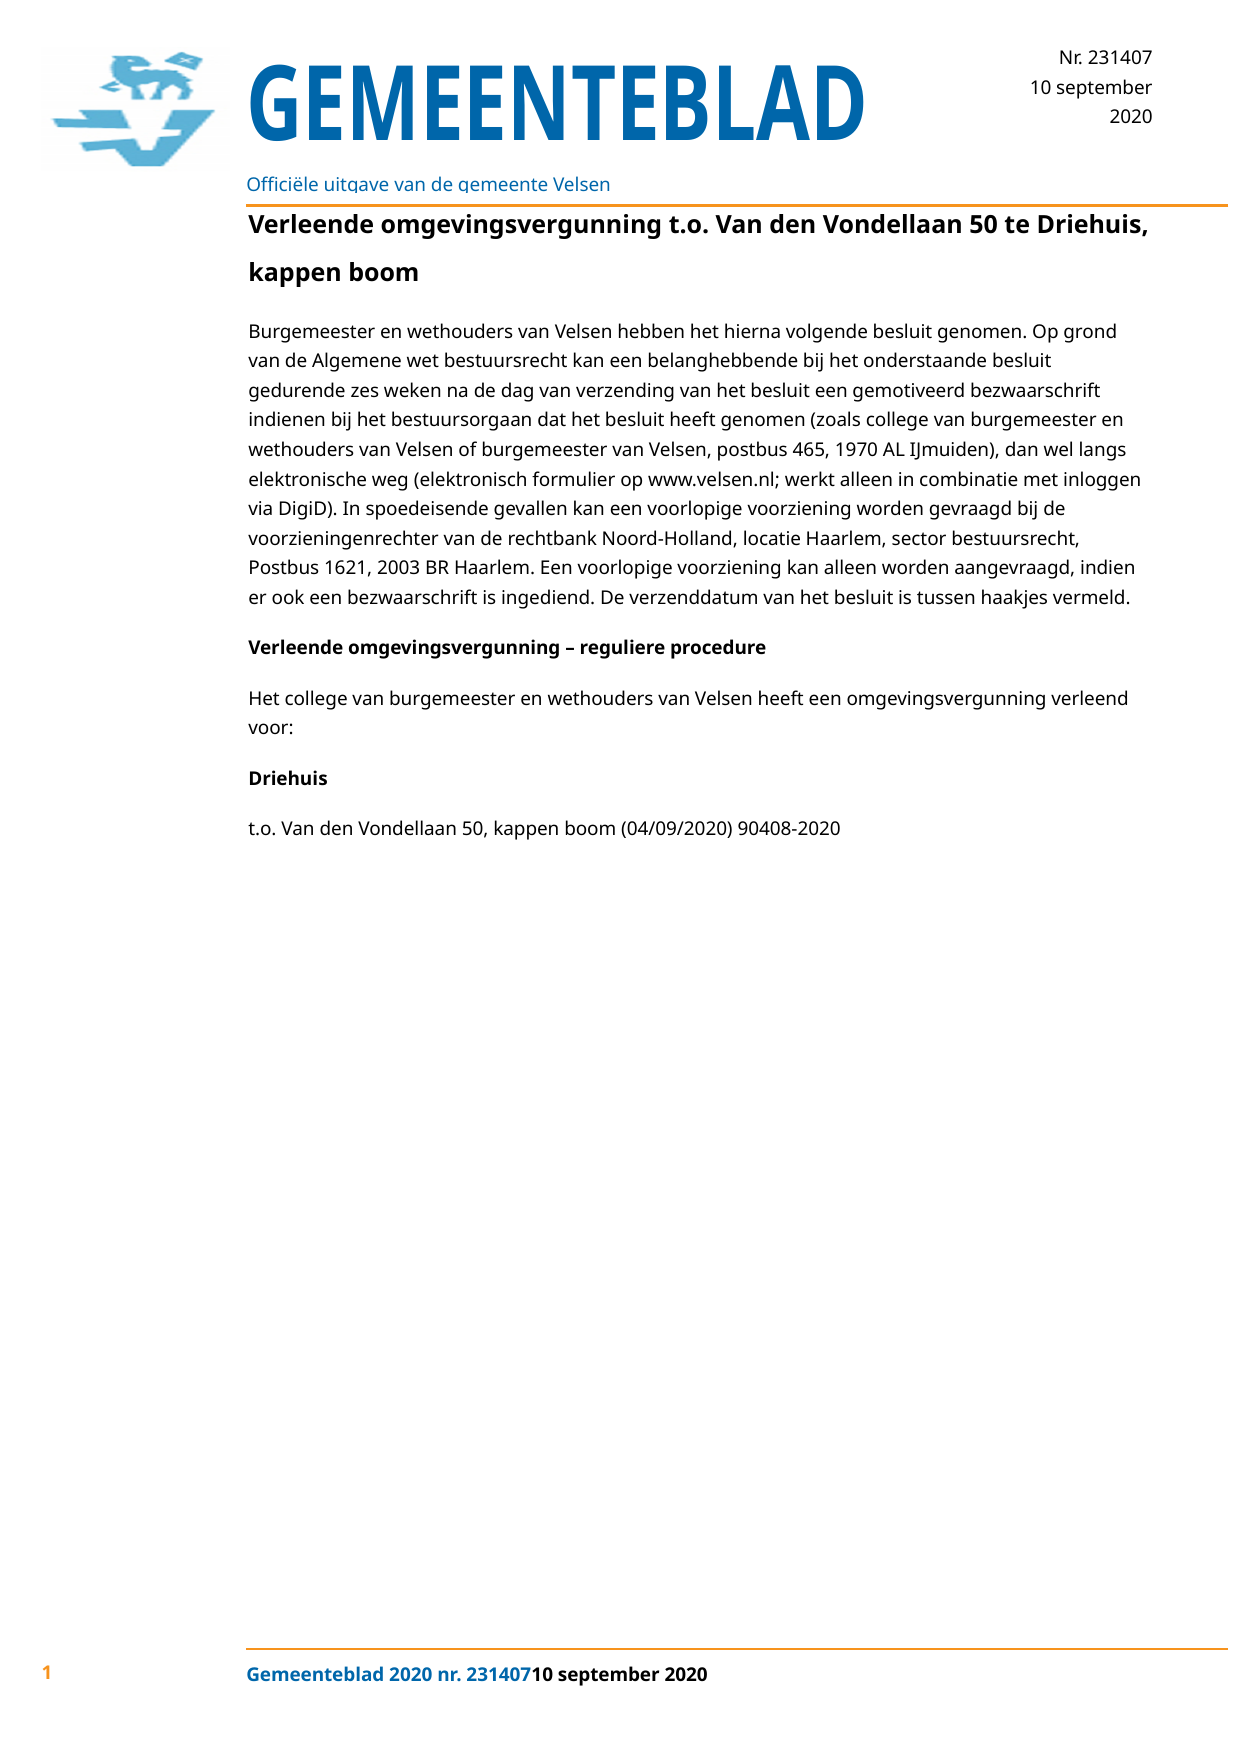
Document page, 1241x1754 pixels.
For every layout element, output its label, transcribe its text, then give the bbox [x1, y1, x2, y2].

text Verleende omgevingsvergunning – reguliere procedure [248, 634, 1152, 660]
text Verleende omgevingsvergunning t.o. Van den Vondellaan 50 te Driehuis, kappen boom [248, 207, 1152, 288]
text Het college van burgemeester en wethouders van Velsen heeft een omgevingsvergunning verleend voor: [248, 685, 1152, 740]
text Driehuis [248, 765, 1152, 791]
picture [41, 47, 231, 172]
text Burgemeester en wethouders van Velsen hebben het hierna volgende besluit genomen. Op grond van de Algemene wet bestuursrecht kan een belanghebbende bij het onderstaande besluit gedurende zes weken na de dag van verzending van het besluit een gemotiveerd bezwaarschrift indienen bij het bestuursorgaan dat het besluit heeft genomen (zoals college van burgemeester en wethouders van Velsen of burgemeester van Velsen, postbus 465, 1970 AL IJmuiden), dan wel langs elektronische weg (elektronisch formulier op www.velsen.nl; werkt alleen in combinatie met inloggen via DigiD). In spoedeisende gevallen kan een voorlopige voorziening worden gevraagd bij de voorzieningenrechter van de rechtbank Noord-Holland, locatie Haarlem, sector bestuursrecht, Postbus 1621, 2003 BR Haarlem. Een voorlopige voorziening kan alleen worden aangevraagd, indien er ook een bezwaarschrift is ingediend. De verzenddatum van het besluit is tussen haakjes vermeld. [248, 318, 1152, 610]
text t.o. Van den Vondellaan 50, kappen boom (04/09/2020) 90408-2020 [248, 815, 1152, 841]
